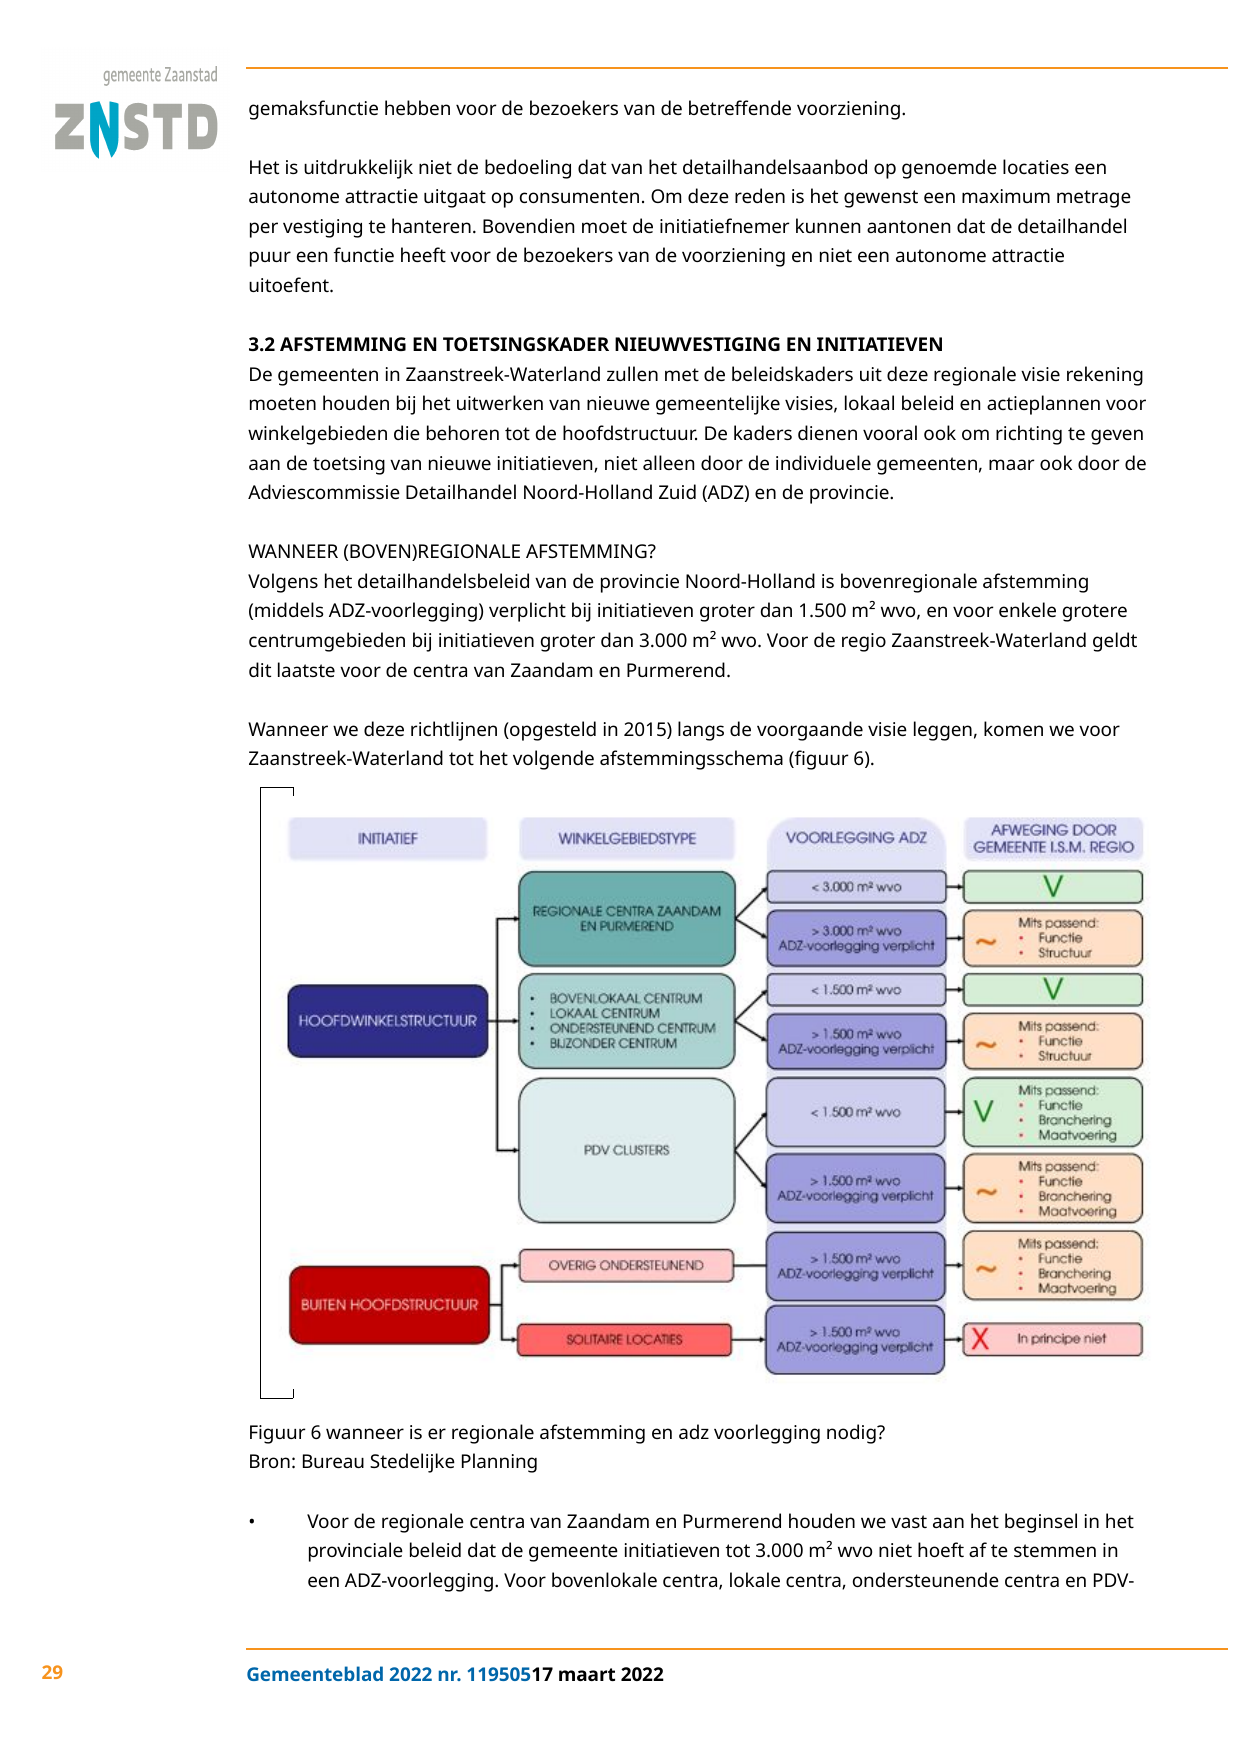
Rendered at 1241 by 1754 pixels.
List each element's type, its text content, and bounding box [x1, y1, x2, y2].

text gemaksfunctie hebben voor de bezoekers van de betreffende voorziening. [248, 95, 1152, 121]
text De gemeenten in Zaanstreek-Waterland zullen met de beleidskaders uit deze regionale visie rekening moeten houden bij het uitwerken van nieuwe gemeentelijke visies, lokaal beleid en actieplannen voor winkelgebieden die behoren tot de hoofdstructuur. De kaders dienen vooral ook om richting te geven aan de toetsing van nieuwe initiatieven, niet alleen door de individuele gemeenten, maar ook door de Adviescommissie Detailhandel Noord-Holland Zuid (ADZ) en de provincie. [248, 361, 1152, 505]
text WANNEER (BOVEN)REGIONALE AFSTEMMING? [248, 538, 1152, 564]
text Bron: Bureau Stedelijke Planning [248, 1449, 1152, 1474]
text 3.2 AFSTEMMING EN TOETSINGSKADER NIEUWVESTIGING EN INITIATIEVEN [248, 331, 1152, 357]
picture [41, 47, 231, 172]
picture [268, 796, 1173, 1389]
text Wanneer we deze richtlijnen (opgesteld in 2015) langs de voorgaande visie leggen, komen we voor Zaanstreek-Waterland tot het volgende afstemmingsschema (figuur 6). [248, 716, 1152, 771]
text Het is uitdrukkelijk niet de bedoeling dat van het detailhandelsaanbod op genoemde locaties een autonome attractie uitgaat op consumenten. Om deze reden is het gewenst een maximum metrage per vestiging te hanteren. Bovendien moet de initiatiefnemer kunnen aantonen dat de detailhandel puur een functie heeft voor de bezoekers van de voorziening en niet een autonome attractie uitoefent. [248, 154, 1152, 298]
text Volgens het detailhandelsbeleid van de provincie Noord-Holland is bovenregionale afstemming (middels ADZ-voorlegging) verplicht bij initiatieven groter dan 1.500 m² wvo, en voor enkele grotere centrumgebieden bij initiatieven groter dan 3.000 m² wvo. Voor de regio Zaanstreek-Waterland geldt dit laatste voor de centra van Zaandam en Purmerend. [248, 568, 1152, 683]
list Voor de regionale centra van Zaandam en Purmerend houden we vast aan het beginsel in het provinciale beleid dat de gemeente initiatieven tot 3.000 m² wvo niet hoeft af te stemmen in een ADZ-voorlegging. Voor bovenlokale centra, lokale centra, ondersteunende centra en PDV- [248, 1508, 1152, 1593]
text Figuur 6 wanneer is er regionale afstemming en adz voorlegging nodig? [248, 1419, 1152, 1445]
